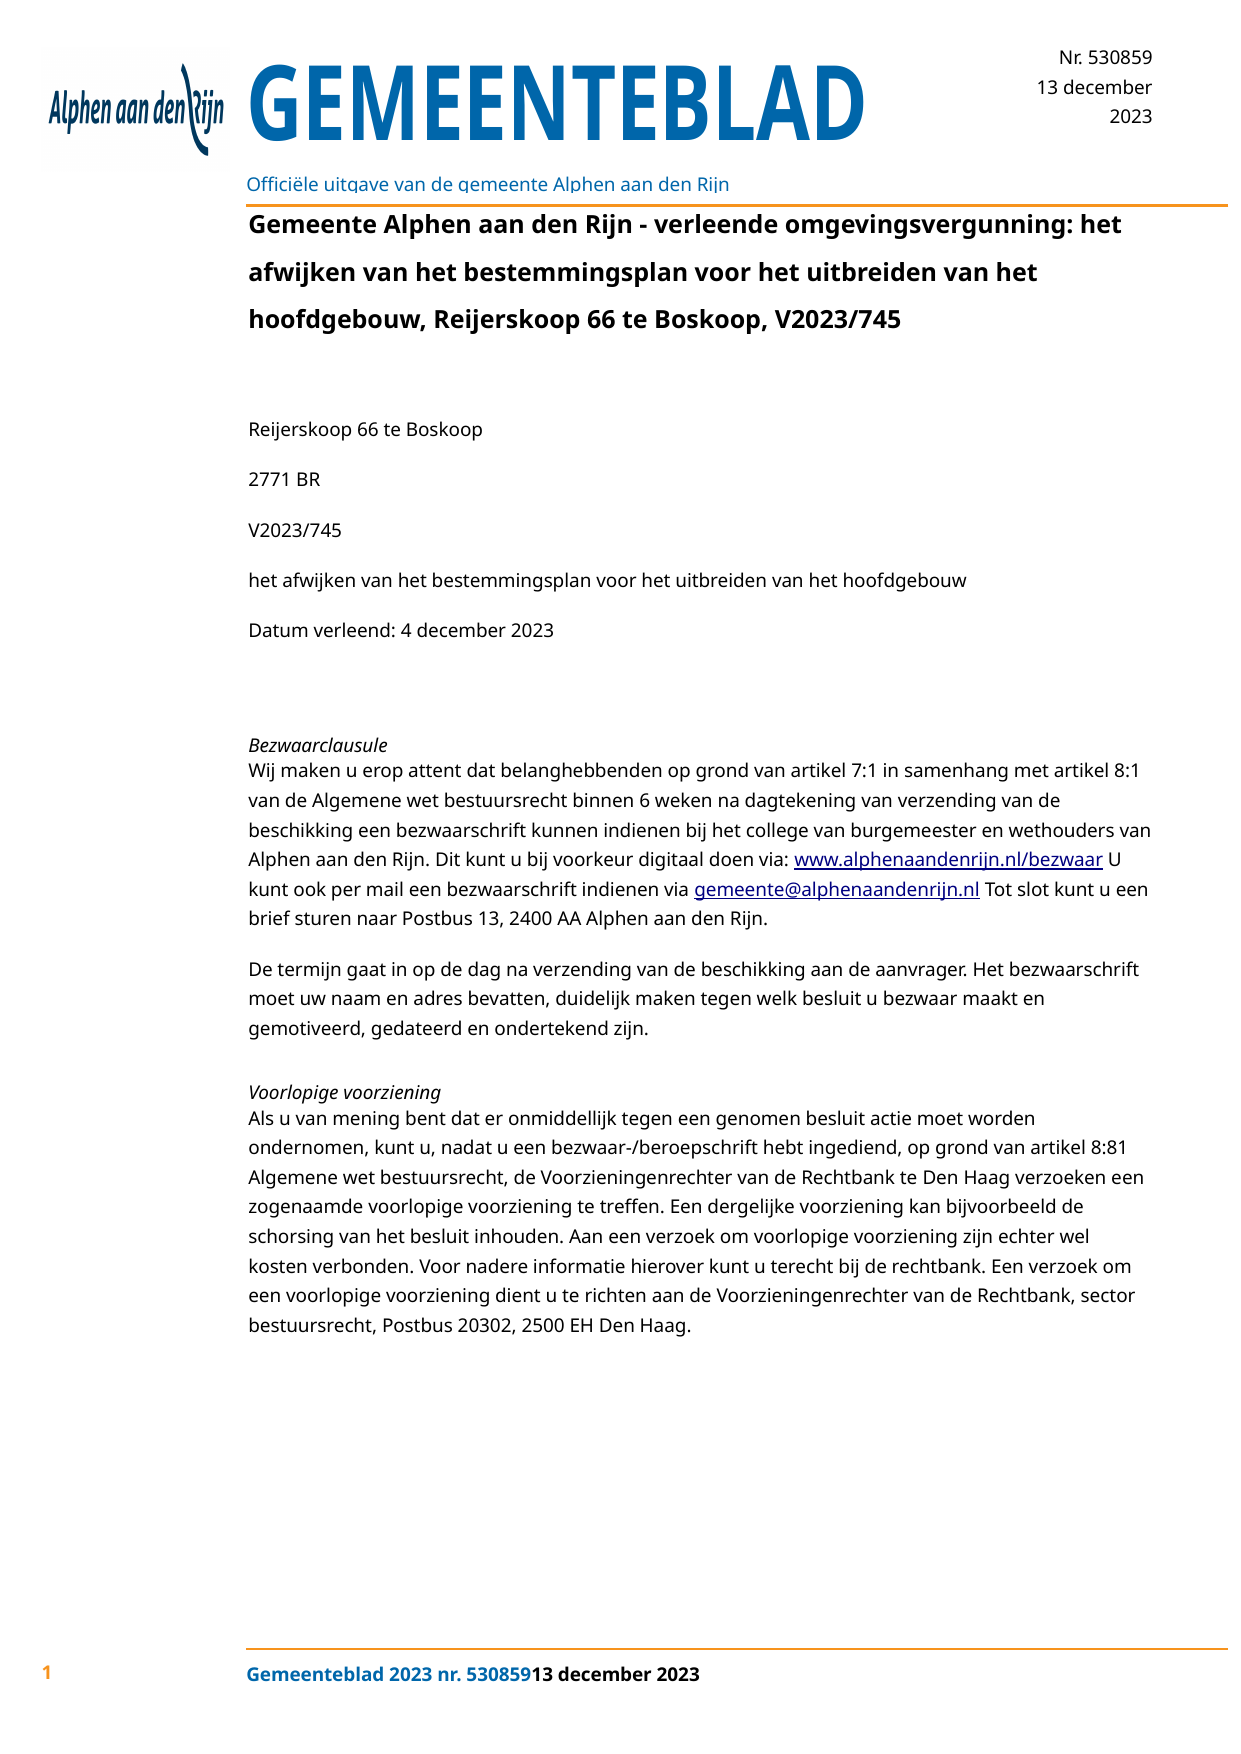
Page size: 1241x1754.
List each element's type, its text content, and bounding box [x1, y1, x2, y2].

text V2023/745 [248, 517, 1152, 542]
text Datum verleend: 4 december 2023 [248, 618, 1152, 643]
picture [41, 47, 231, 172]
text Reijerskoop 66 te Boskoop [248, 416, 1152, 442]
text Gemeente Alphen aan den Rijn - verleende omgevingsvergunning: het afwijken van het bestemmingsplan voor het uitbreiden van het hoofdgebouw, Reijerskoop 66 te Boskoop, V2023/745 [248, 207, 1152, 336]
text De termijn gaat in op de dag na verzending van de beschikking aan de aanvrager. Het bezwaarschrift moet uw naam en adres bevatten, duidelijk maken tegen welk besluit u bezwaar maakt en gemotiveerd, gedateerd en ondertekend zijn. [248, 956, 1152, 1041]
text Bezwaarclausule [248, 732, 1152, 758]
text Als u van mening bent dat er onmiddellijk tegen een genomen besluit actie moet worden ondernomen, kunt u, nadat u een bezwaar-/beroepschrift hebt ingediend, op grond van artikel 8:81 Algemene wet bestuursrecht, de Voorzieningenrechter van de Rechtbank te Den Haag verzoeken een zogenaamde voorlopige voorziening te treffen. Een dergelijke voorziening kan bijvoorbeeld de schorsing van het besluit inhouden. Aan een verzoek om voorlopige voorziening zijn echter wel kosten verbonden. Voor nadere informatie hierover kunt u terecht bij de rechtbank. Een verzoek om een voorlopige voorziening dient u te richten aan de Voorzieningenrechter van de Rechtbank, sector bestuursrecht, Postbus 20302, 2500 EH Den Haag. [248, 1105, 1152, 1338]
text Wij maken u erop attent dat belanghebbenden op grond van artikel 7:1 in samenhang met artikel 8:1 van de Algemene wet bestuursrecht binnen 6 weken na dagtekening van verzending van de beschikking een bezwaarschrift kunnen indienen bij het college van burgemeester en wethouders van Alphen aan den Rijn. Dit kunt u bij voorkeur digitaal doen via: www.alphenaandenrijn.nl/bezwaar U kunt ook per mail een bezwaarschrift indienen via gemeente@alphenaandenrijn.nl Tot slot kunt u een brief sturen naar Postbus 13, 2400 AA Alphen aan den Rijn. [248, 758, 1152, 931]
text 2771 BR [248, 466, 1152, 492]
text Voorlopige voorziening [248, 1079, 1152, 1105]
text het afwijken van het bestemmingsplan voor het uitbreiden van het hoofdgebouw [248, 567, 1152, 593]
